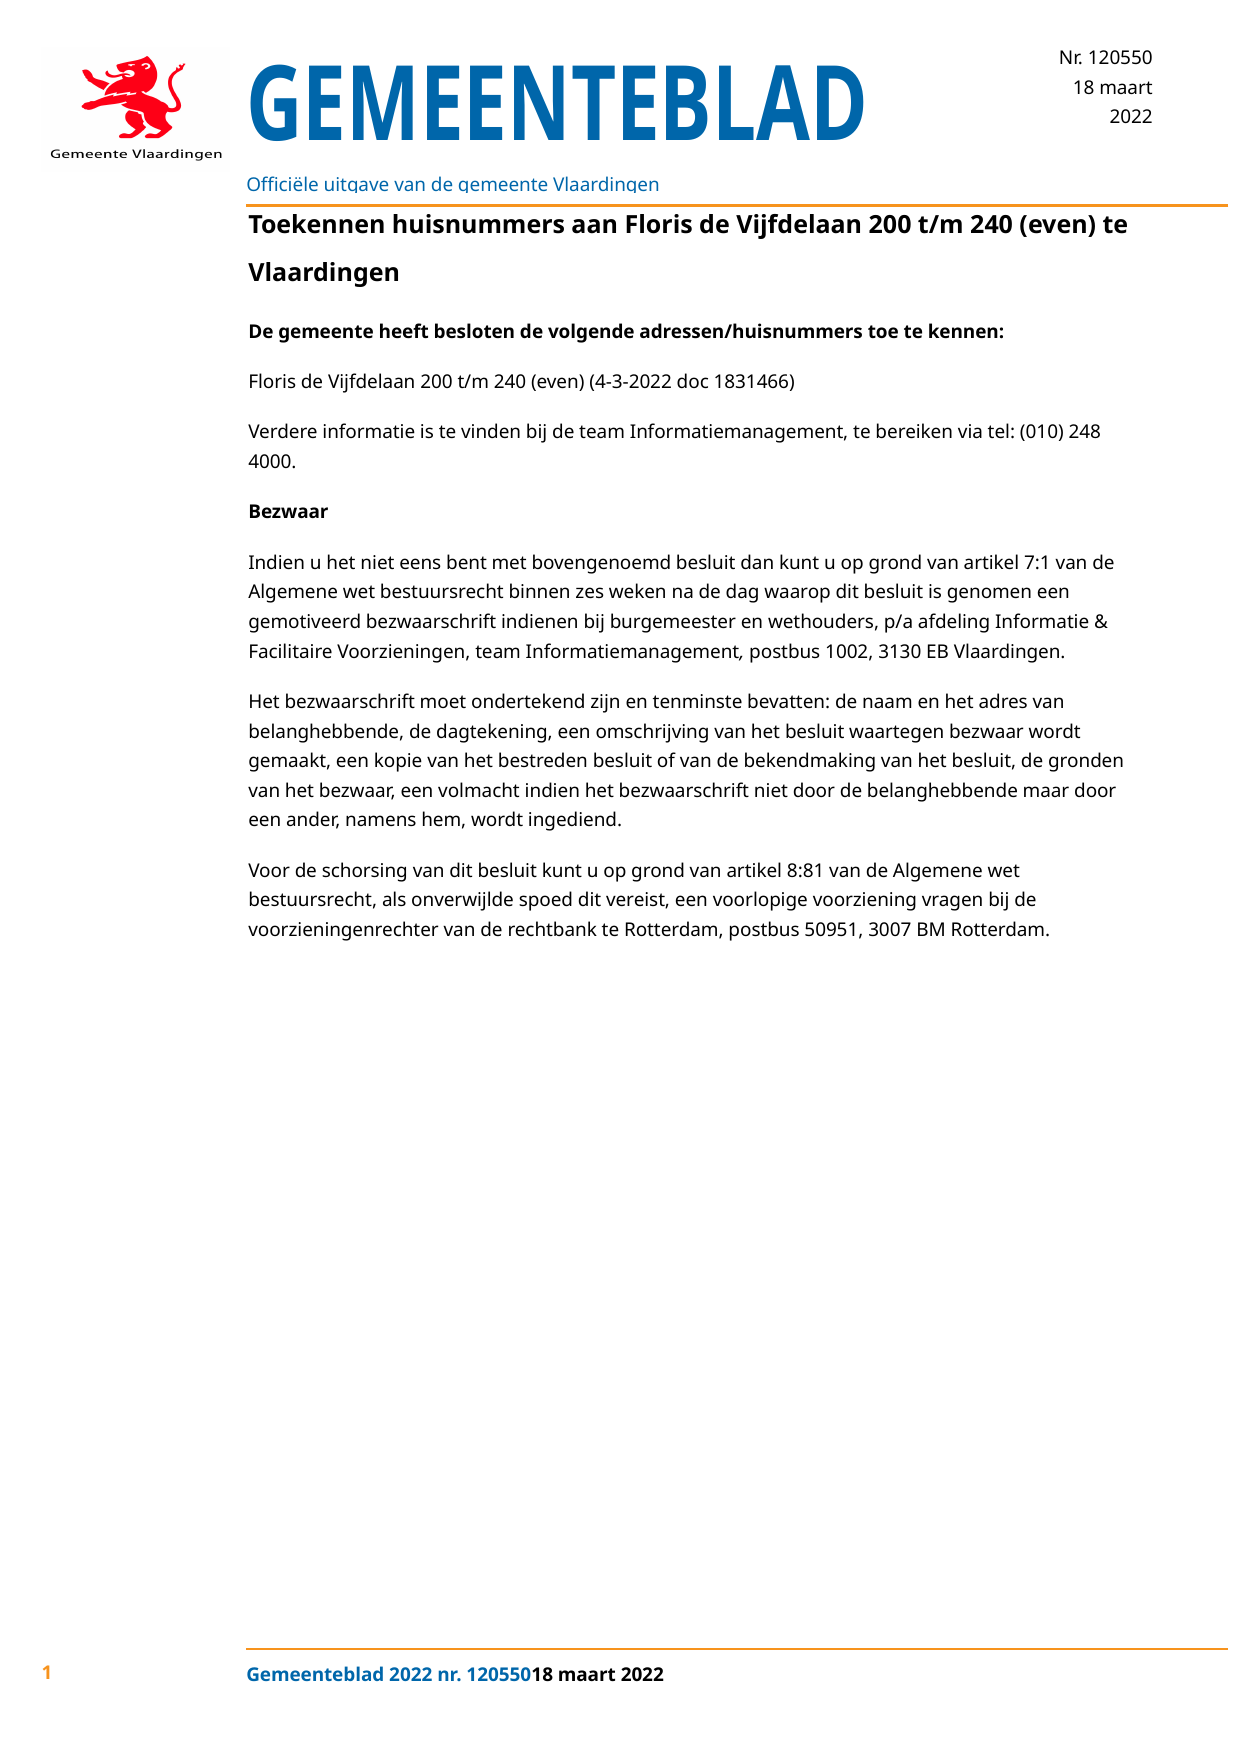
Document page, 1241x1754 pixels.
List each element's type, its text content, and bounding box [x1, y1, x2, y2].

text Indien u het niet eens bent met bovengenoemd besluit dan kunt u op grond van artikel 7:1 van de Algemene wet bestuursrecht binnen zes weken na de dag waarop dit besluit is genomen een gemotiveerd bezwaarschrift indienen bij burgemeester en wethouders, p/a afdeling Informatie & Facilitaire Voorzieningen, team Informatiemanagement, postbus 1002, 3130 EB Vlaardingen. [248, 549, 1152, 664]
text Het bezwaarschrift moet ondertekend zijn en tenminste bevatten: de naam en het adres van belanghebbende, de dagtekening, een omschrijving van het besluit waartegen bezwaar wordt gemaakt, een kopie van het bestreden besluit of van de bekendmaking van het besluit, de gronden van het bezwaar, een volmacht indien het bezwaarschrift niet door de belanghebbende maar door een ander, namens hem, wordt ingediend. [248, 688, 1152, 832]
text Toekennen huisnummers aan Floris de Vijfdelaan 200 t/m 240 (even) te Vlaardingen [248, 207, 1152, 288]
text Verdere informatie is te vinden bij de team Informatiemanagement, te bereiken via tel: (010) 248 4000. [248, 419, 1152, 474]
text Voor de schorsing van dit besluit kunt u op grond van artikel 8:81 van de Algemene wet bestuursrecht, als onverwijlde spoed dit vereist, een voorlopige voorziening vragen bij de voorzieningenrechter van de rechtbank te Rotterdam, postbus 50951, 3007 BM Rotterdam. [248, 857, 1152, 942]
text Floris de Vijfdelaan 200 t/m 240 (even) (4-3-2022 doc 1831466) [248, 368, 1152, 394]
text Bezwaar [248, 499, 1152, 524]
text De gemeente heeft besloten de volgende adressen/huisnummers toe te kennen: [248, 318, 1152, 344]
picture [41, 47, 231, 172]
